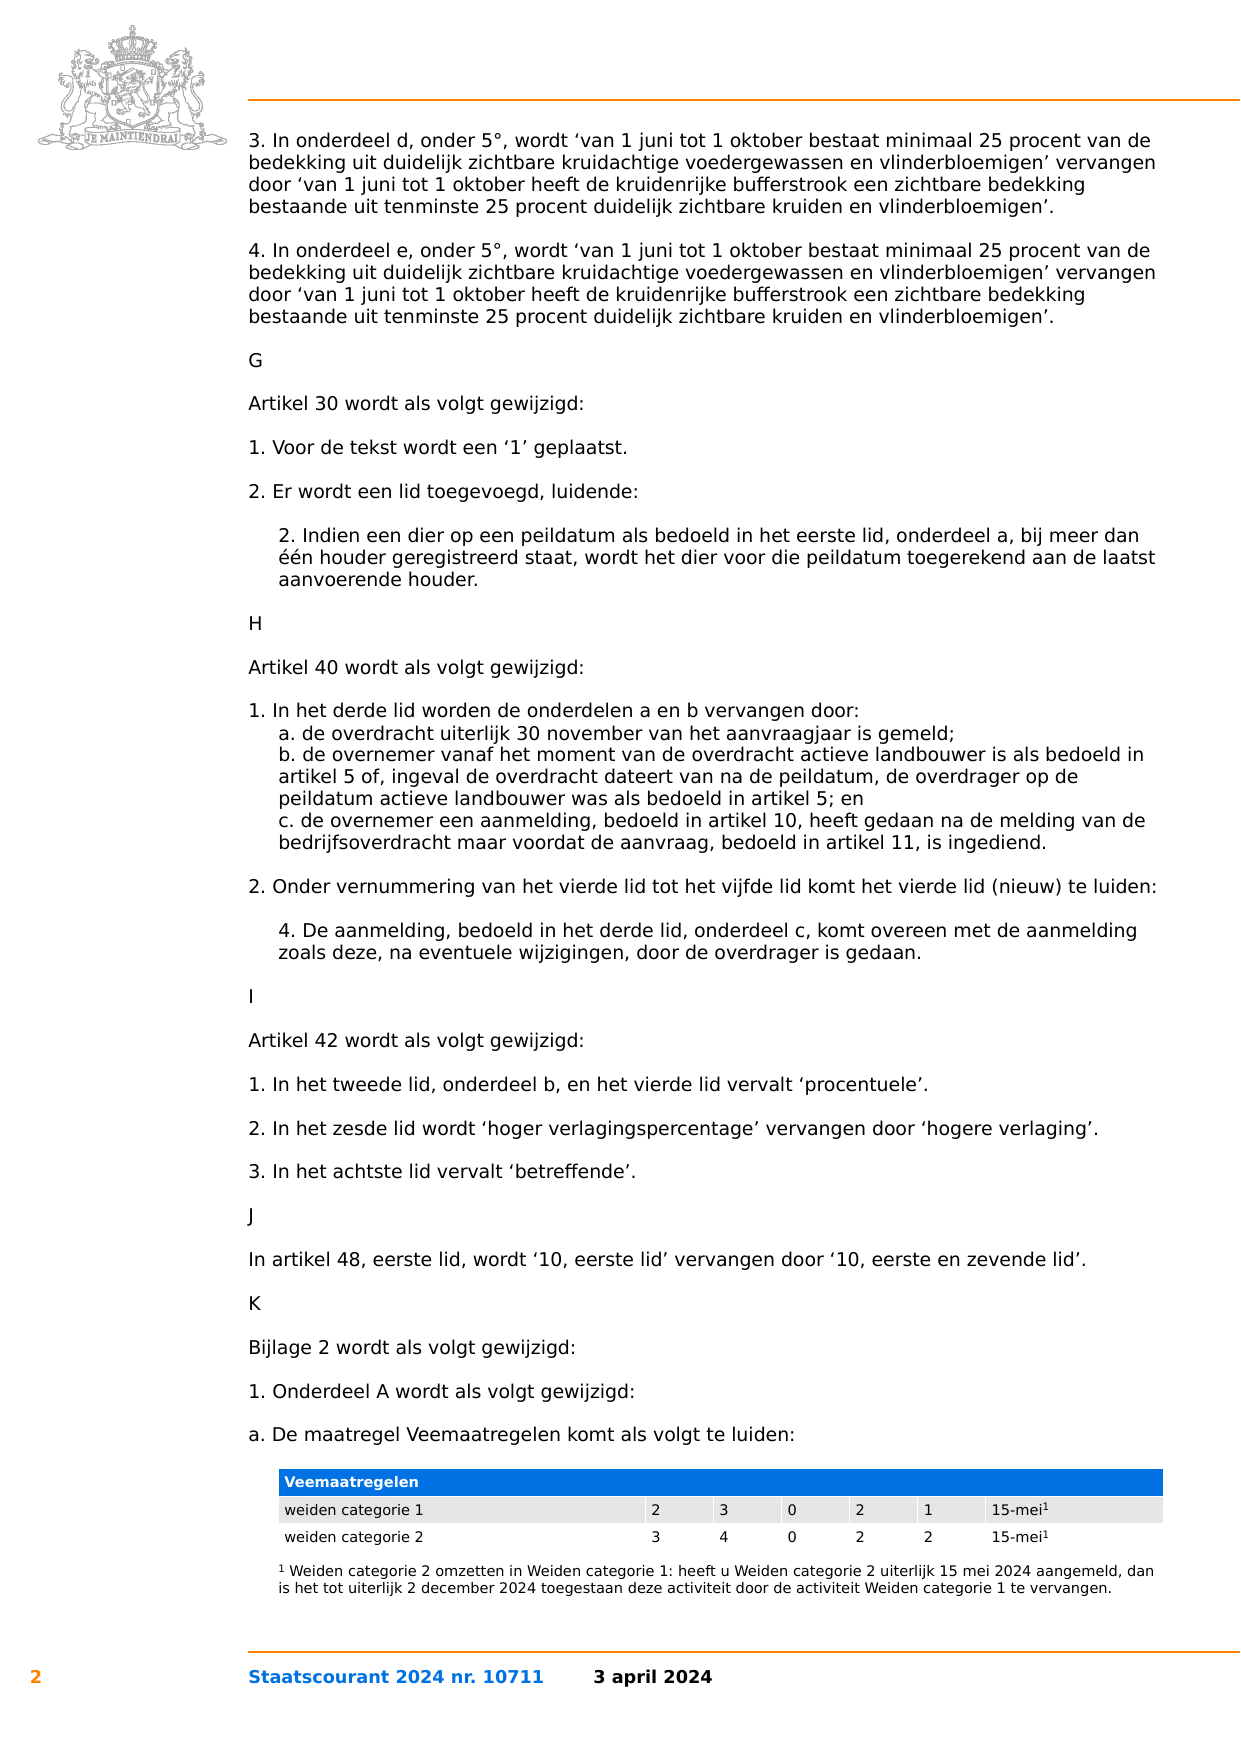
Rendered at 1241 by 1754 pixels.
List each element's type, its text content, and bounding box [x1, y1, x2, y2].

table_cell 0 [782, 1497, 849, 1523]
text b. de overnemer vanaf het moment van de overdracht actieve landbouwer is als bedoeld in artikel 5 of, ingeval de overdracht dateert van na de peildatum, de overdrager op de peildatum actieve landbouwer was als bedoeld in artikel 5; en [278, 744, 1163, 810]
table_cell 1 Weiden categorie 2 omzetten in Weiden categorie 1: heeft u Weiden categorie 2 uiterlijk 15 mei 2024 aangemeld, dan is het tot uiterlijk 2 december 2024 toegestaan deze activiteit door de activiteit Weiden categorie 1 te vervangen. [278, 1551, 1163, 1597]
table_cell 1 [918, 1497, 985, 1523]
table_cell 4 [714, 1524, 781, 1550]
table_cell 15-mei1 [986, 1497, 1163, 1523]
table_header Veemaatregelen [279, 1469, 1163, 1496]
text 4. In onderdeel e, onder 5°, wordt ‘van 1 juni tot 1 oktober bestaat minimaal 25 procent van de bedekking uit duidelijk zichtbare kruidachtige voedergewassen en vlinderbloemigen’ vervangen door ‘van 1 juni tot 1 oktober heeft de kruidenrijke bufferstrook een zichtbare bedekking bestaande uit tenminste 25 procent duidelijk zichtbare kruiden en vlinderbloemigen’. [248, 240, 1163, 328]
table_cell 2 [850, 1524, 917, 1550]
table_cell 0 [782, 1524, 849, 1550]
text J [248, 1205, 1163, 1227]
text a. De maatregel Veemaatregelen komt als volgt te luiden: [248, 1424, 1163, 1446]
text Bijlage 2 wordt als volgt gewijzigd: [248, 1337, 1163, 1359]
table_cell 2 [646, 1497, 713, 1523]
text c. de overnemer een aanmelding, bedoeld in artikel 10, heeft gedaan na de melding van de bedrijfsoverdracht maar voordat de aanvraag, bedoeld in artikel 11, is ingediend. [278, 810, 1163, 854]
table_cell 2 [850, 1497, 917, 1523]
text In artikel 48, eerste lid, wordt ‘10, eerste lid’ vervangen door ‘10, eerste en zevende lid’. [248, 1249, 1163, 1271]
text 4. De aanmelding, bedoeld in het derde lid, onderdeel c, komt overeen met de aanmelding zoals deze, na eventuele wijzigingen, door de overdrager is gedaan. [278, 920, 1163, 964]
table_cell 15-mei1 [986, 1524, 1163, 1550]
text 1. In het derde lid worden de onderdelen a en b vervangen door: [248, 700, 1163, 722]
picture [38, 25, 227, 150]
text Artikel 30 wordt als volgt gewijzigd: [248, 393, 1163, 415]
text I [248, 986, 1163, 1008]
text 1. In het tweede lid, onderdeel b, en het vierde lid vervalt ‘procentuele’. [248, 1073, 1163, 1096]
text 2. Indien een dier op een peildatum als bedoeld in het eerste lid, onderdeel a, bij meer dan één houder geregistreerd staat, wordt het dier voor die peildatum toegerekend aan de laatst aanvoerende houder. [278, 525, 1163, 591]
text H [248, 613, 1163, 635]
text Artikel 40 wordt als volgt gewijzigd: [248, 657, 1163, 678]
text K [248, 1293, 1163, 1315]
text 1. Voor de tekst wordt een ‘1’ geplaatst. [248, 437, 1163, 459]
text 2. In het zesde lid wordt ‘hoger verlagingspercentage’ vervangen door ‘hogere verlaging’. [248, 1117, 1163, 1139]
table_cell weiden categorie 1 [279, 1497, 645, 1523]
table_cell 3 [714, 1497, 781, 1523]
text Artikel 42 wordt als volgt gewijzigd: [248, 1030, 1163, 1052]
text 3. In onderdeel d, onder 5°, wordt ‘van 1 juni tot 1 oktober bestaat minimaal 25 procent van de bedekking uit duidelijk zichtbare kruidachtige voedergewassen en vlinderbloemigen’ vervangen door ‘van 1 juni tot 1 oktober heeft de kruidenrijke bufferstrook een zichtbare bedekking bestaande uit tenminste 25 procent duidelijk zichtbare kruiden en vlinderbloemigen’. [248, 130, 1163, 218]
table_cell weiden categorie 2 [279, 1524, 645, 1550]
text 2. Onder vernummering van het vierde lid tot het vijfde lid komt het vierde lid (nieuw) te luiden: [248, 876, 1163, 898]
text a. de overdracht uiterlijk 30 november van het aanvraagjaar is gemeld; [278, 722, 1163, 744]
table_cell 2 [918, 1524, 985, 1550]
text 2. Er wordt een lid toegevoegd, luidende: [248, 481, 1163, 503]
table_cell 3 [646, 1524, 713, 1550]
text 1. Onderdeel A wordt als volgt gewijzigd: [248, 1381, 1163, 1402]
text G [248, 349, 1163, 371]
text 3. In het achtste lid vervalt ‘betreffende’. [248, 1161, 1163, 1183]
